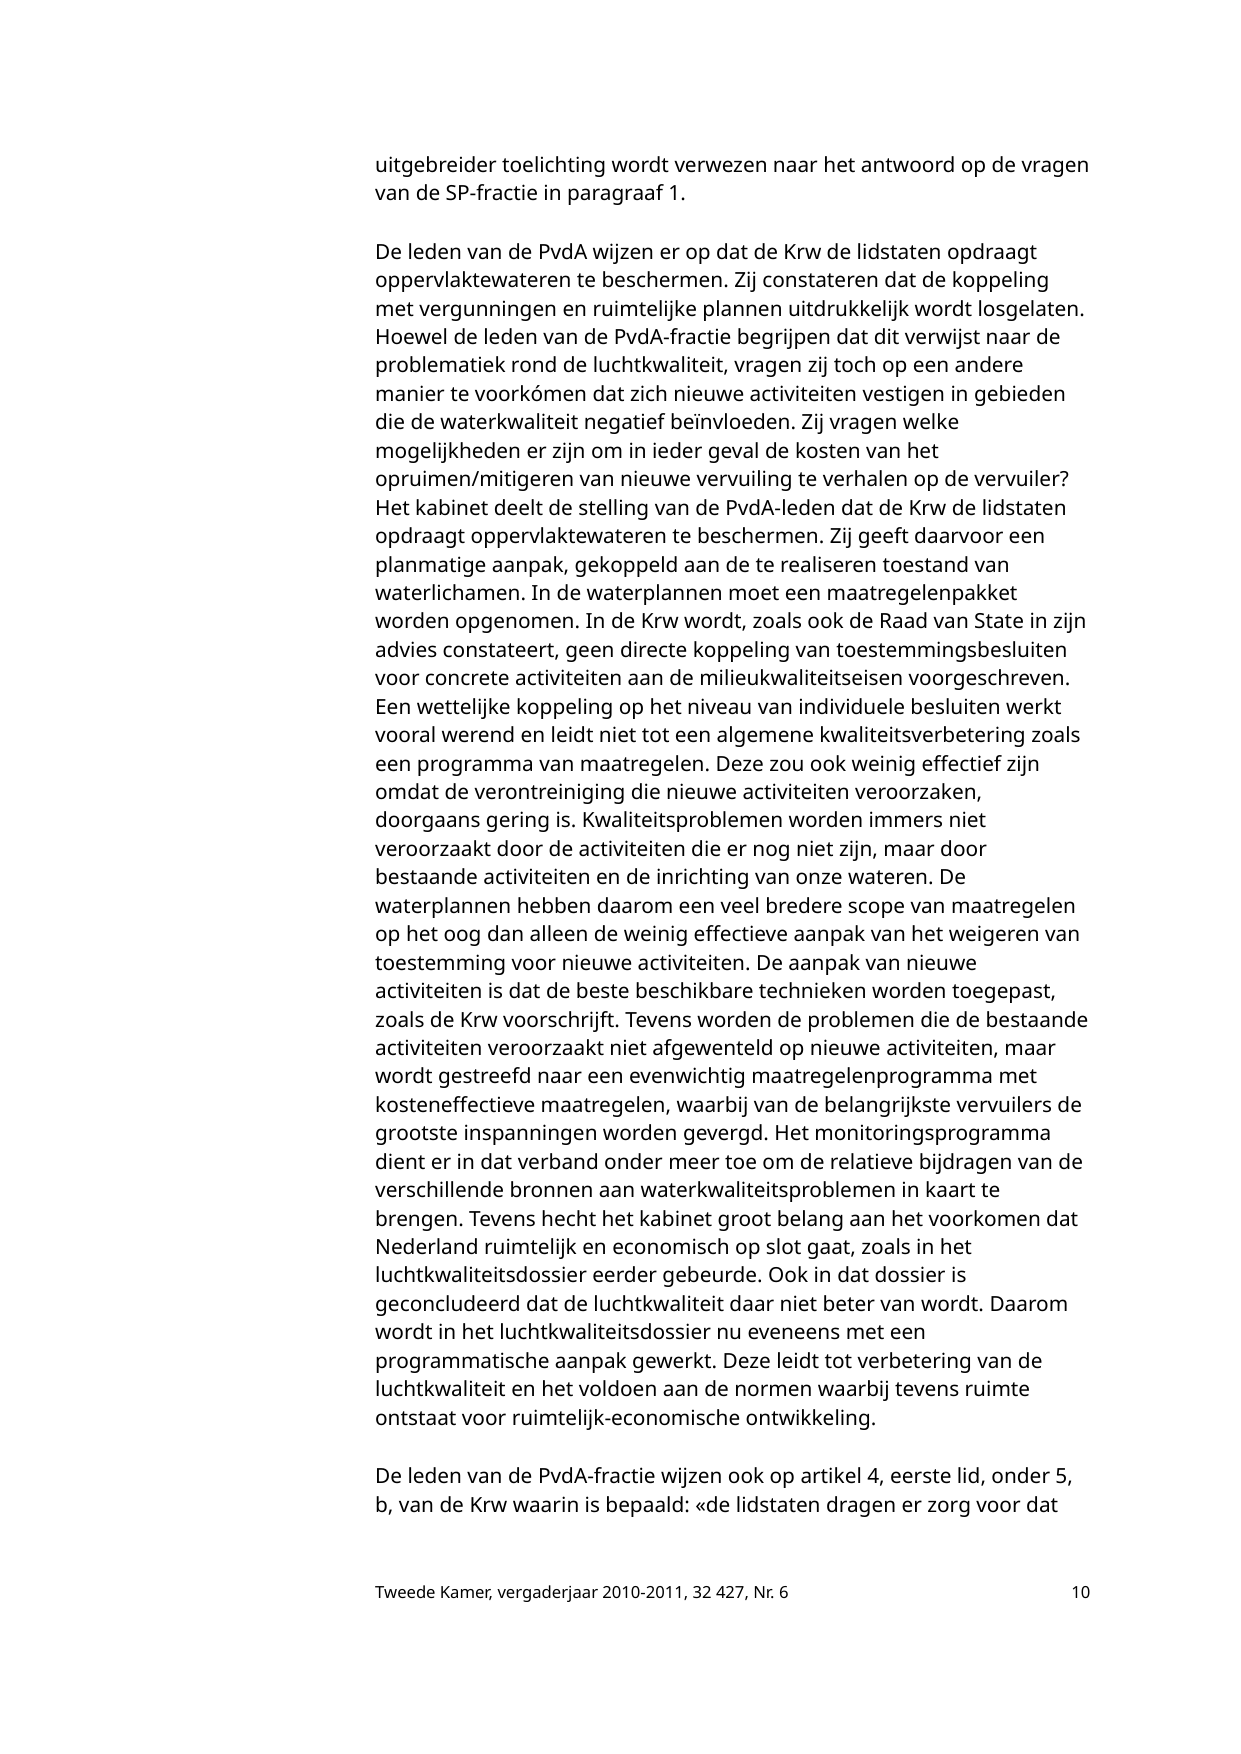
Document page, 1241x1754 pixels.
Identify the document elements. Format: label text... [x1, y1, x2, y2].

text Het kabinet deelt de stelling van de PvdA-leden dat de Krw de lidstaten opdraagt oppervlaktewateren te beschermen. Zij geeft daarvoor een planmatige aanpak, gekoppeld aan de te realiseren toestand van waterlichamen. In de waterplannen moet een maatregelenpakket worden opgenomen. In de Krw wordt, zoals ook de Raad van State in zijn advies constateert, geen directe koppeling van toestemmingsbesluiten voor concrete activiteiten aan de milieukwaliteitseisen voorgeschreven. Een wettelijke koppeling op het niveau van individuele besluiten werkt vooral werend en leidt niet tot een algemene kwaliteitsverbetering zoals een programma van maatregelen. Deze zou ook weinig effectief zijn omdat de verontreiniging die nieuwe activiteiten veroorzaken, doorgaans gering is. Kwaliteitsproblemen worden immers niet veroorzaakt door de activiteiten die er nog niet zijn, maar door bestaande activiteiten en de inrichting van onze wateren. De waterplannen hebben daarom een veel bredere scope van maatregelen op het oog dan alleen de weinig effectieve aanpak van het weigeren van toestemming voor nieuwe activiteiten. De aanpak van nieuwe activiteiten is dat de beste beschikbare technieken worden toegepast, zoals de Krw voorschrijft. Tevens worden de problemen die de bestaande activiteiten veroorzaakt niet afgewenteld op nieuwe activiteiten, maar wordt gestreefd naar een evenwichtig maatregelenprogramma met kosteneffectieve maatregelen, waarbij van de belangrijkste vervuilers de grootste inspanningen worden gevergd. Het monitoringsprogramma dient er in dat verband onder meer toe om de relatieve bijdragen van de verschillende bronnen aan waterkwaliteitsproblemen in kaart te brengen. Tevens hecht het kabinet groot belang aan het voorkomen dat Nederland ruimtelijk en economisch op slot gaat, zoals in het luchtkwaliteitsdossier eerder gebeurde. Ook in dat dossier is geconcludeerd dat de luchtkwaliteit daar niet beter van wordt. Daarom wordt in het luchtkwaliteitsdossier nu eveneens met een programmatische aanpak gewerkt. Deze leidt tot verbetering van de luchtkwaliteit en het voldoen aan de normen waarbij tevens ruimte ontstaat voor ruimtelijk-economische ontwikkeling. [375, 493, 1090, 1431]
text De leden van de PvdA-fractie wijzen ook op artikel 4, eerste lid, onder 5, b, van de Krw waarin is bepaald: «de lidstaten dragen er zorg voor dat [375, 1461, 1090, 1518]
text uitgebreider toelichting wordt verwezen naar het antwoord op de vragen van de SP-fractie in paragraaf 1. [375, 150, 1090, 207]
text De leden van de PvdA wijzen er op dat de Krw de lidstaten opdraagt oppervlaktewateren te beschermen. Zij constateren dat de koppeling met vergunningen en ruimtelijke plannen uitdrukkelijk wordt losgelaten. Hoewel de leden van de PvdA-fractie begrijpen dat dit verwijst naar de problematiek rond de luchtkwaliteit, vragen zij toch op een andere manier te voorkómen dat zich nieuwe activiteiten vestigen in gebieden die de waterkwaliteit negatief beïnvloeden. Zij vragen welke mogelijkheden er zijn om in ieder geval de kosten van het opruimen/mitigeren van nieuwe vervuiling te verhalen op de vervuiler? [375, 237, 1090, 493]
